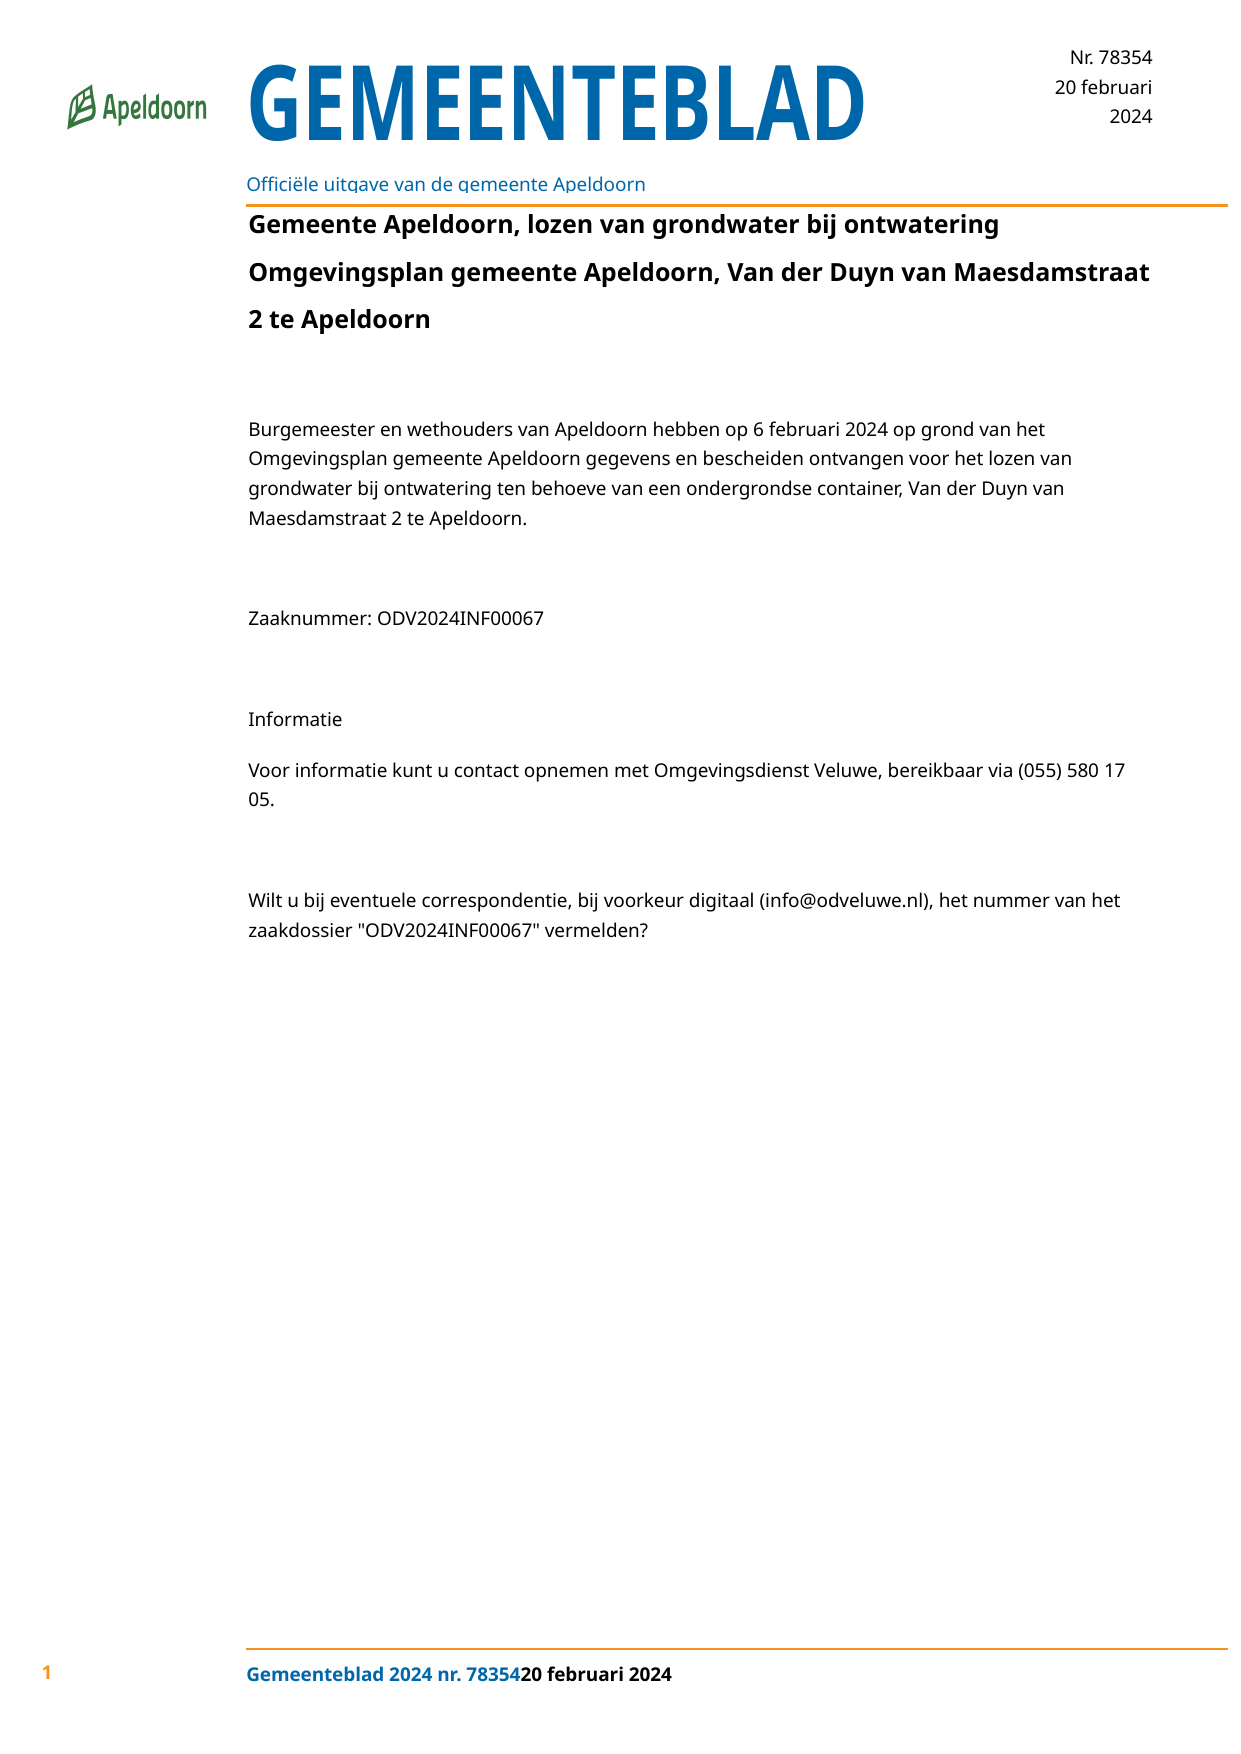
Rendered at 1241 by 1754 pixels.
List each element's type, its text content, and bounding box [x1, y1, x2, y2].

text Zaaknummer: ODV2024INF00067 [248, 606, 1152, 631]
text Wilt u bij eventuele correspondentie, bij voorkeur digitaal (info@odveluwe.nl), het nummer van het zaakdossier "ODV2024INF00067" vermelden? [248, 887, 1152, 942]
text Burgemeester en wethouders van Apeldoorn hebben op 6 februari 2024 op grond van het Omgevingsplan gemeente Apeldoorn gegevens en bescheiden ontvangen voor het lozen van grondwater bij ontwatering ten behoeve van een ondergrondse container, Van der Duyn van Maesdamstraat 2 te Apeldoorn. [248, 416, 1152, 530]
text Gemeente Apeldoorn, lozen van grondwater bij ontwatering Omgevingsplan gemeente Apeldoorn, Van der Duyn van Maesdamstraat 2 te Apeldoorn [248, 207, 1152, 336]
picture [41, 47, 231, 172]
text Voor informatie kunt u contact opnemen met Omgevingsdienst Veluwe, bereikbaar via (055) 580 17 05. [248, 757, 1152, 812]
text Informatie [248, 706, 1152, 732]
